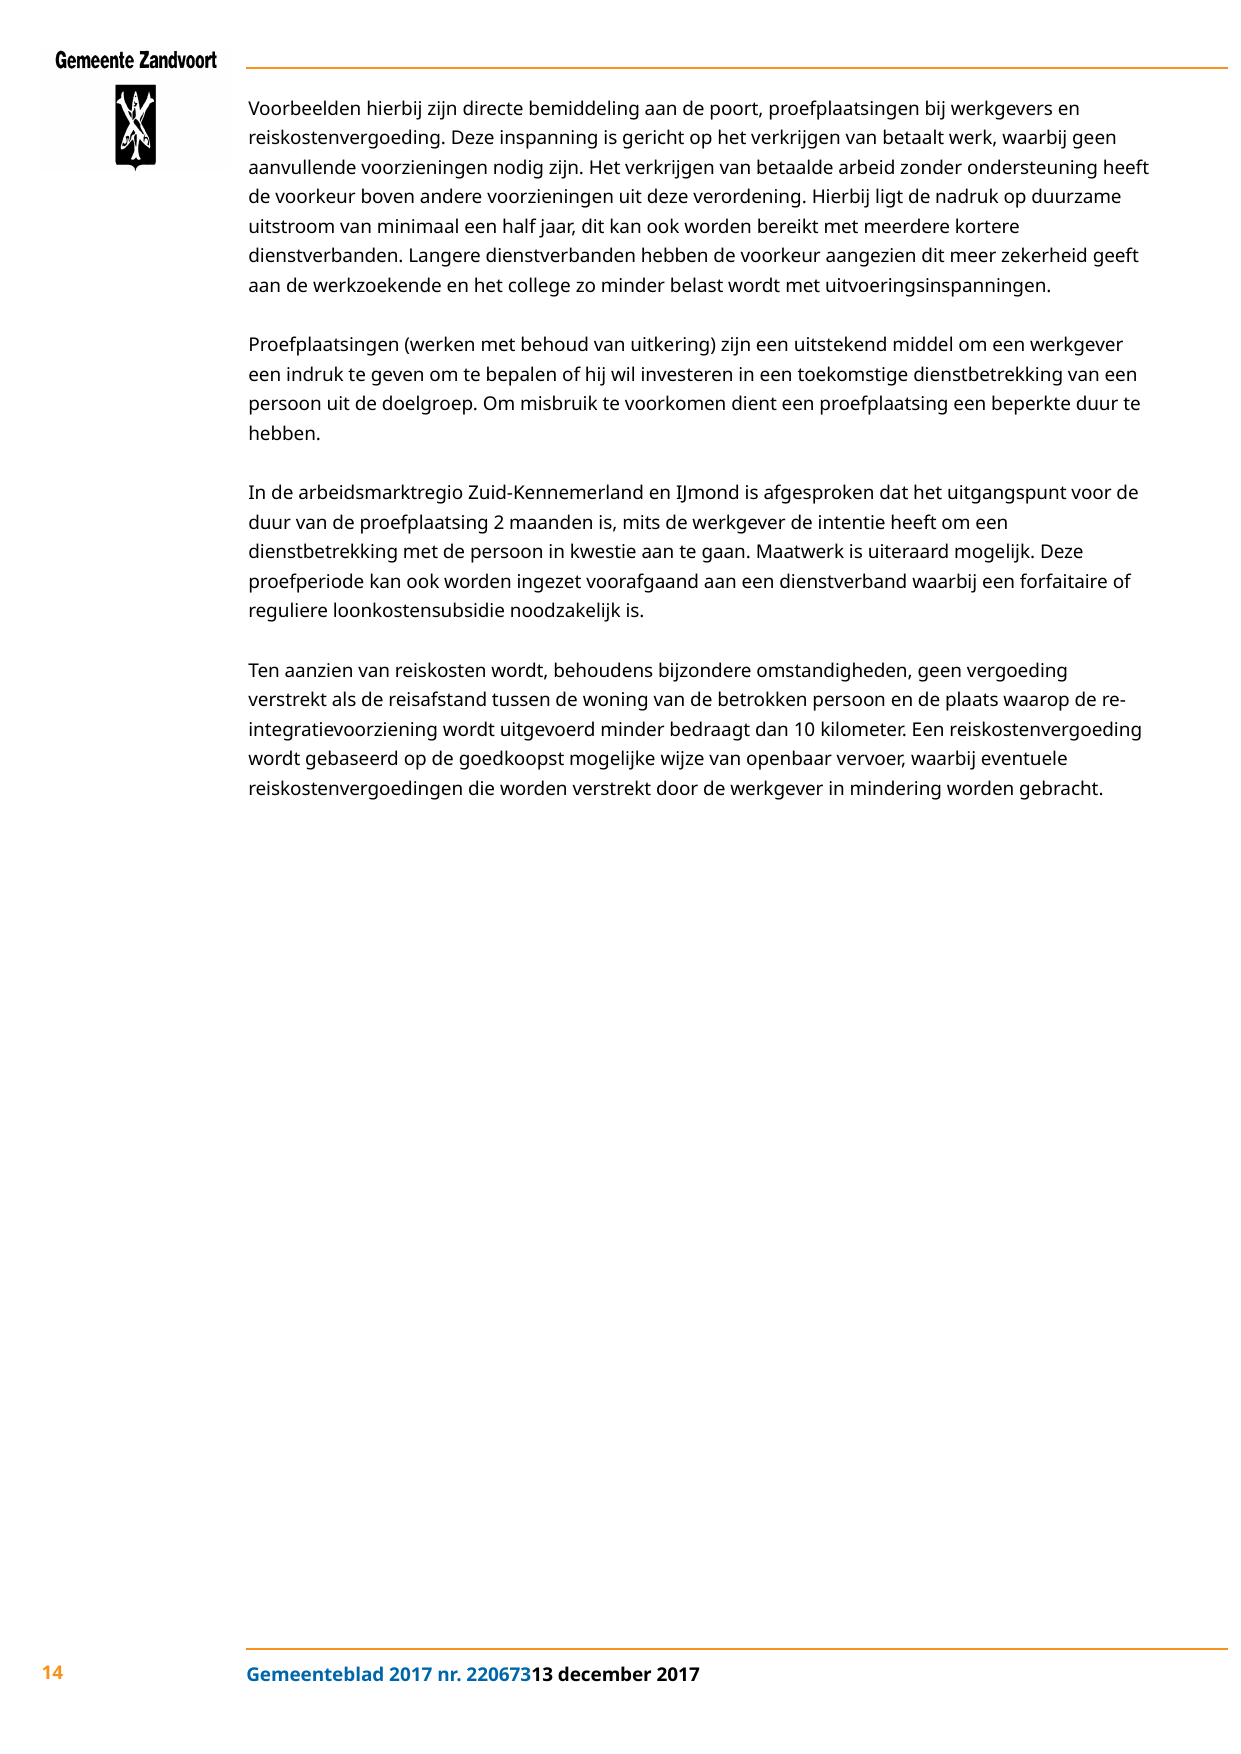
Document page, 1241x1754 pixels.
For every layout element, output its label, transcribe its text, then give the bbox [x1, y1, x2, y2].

text Voorbeelden hierbij zijn directe bemiddeling aan de poort, proefplaatsingen bij werkgevers en reiskostenvergoeding. Deze inspanning is gericht op het verkrijgen van betaalt werk, waarbij geen aanvullende voorzieningen nodig zijn. Het verkrijgen van betaalde arbeid zonder ondersteuning heeft de voorkeur boven andere voorzieningen uit deze verordening. Hierbij ligt de nadruk op duurzame uitstroom van minimaal een half jaar, dit kan ook worden bereikt met meerdere kortere dienstverbanden. Langere dienstverbanden hebben de voorkeur aangezien dit meer zekerheid geeft aan de werkzoekende en het college zo minder belast wordt met uitvoeringsinspanningen. [248, 95, 1152, 298]
picture [41, 47, 231, 172]
text Ten aanzien van reiskosten wordt, behoudens bijzondere omstandigheden, geen vergoeding verstrekt als de reisafstand tussen de woning van de betrokken persoon en de plaats waarop de re-integratievoorziening wordt uitgevoerd minder bedraagt dan 10 kilometer. Een reiskostenvergoeding wordt gebaseerd op de goedkoopst mogelijke wijze van openbaar vervoer, waarbij eventuele reiskostenvergoedingen die worden verstrekt door de werkgever in mindering worden gebracht. [248, 657, 1152, 801]
text Proefplaatsingen (werken met behoud van uitkering) zijn een uitstekend middel om een werkgever een indruk te geven om te bepalen of hij wil investeren in een toekomstige dienstbetrekking van een persoon uit de doelgroep. Om misbruik te voorkomen dient een proefplaatsing een beperkte duur te hebben. [248, 331, 1152, 446]
text In de arbeidsmarktregio Zuid-Kennemerland en IJmond is afgesproken dat het uitgangspunt voor de duur van de proefplaatsing 2 maanden is, mits de werkgever de intentie heeft om een dienstbetrekking met de persoon in kwestie aan te gaan. Maatwerk is uiteraard mogelijk. Deze proefperiode kan ook worden ingezet voorafgaand aan een dienstverband waarbij een forfaitaire of reguliere loonkostensubsidie noodzakelijk is. [248, 479, 1152, 623]
